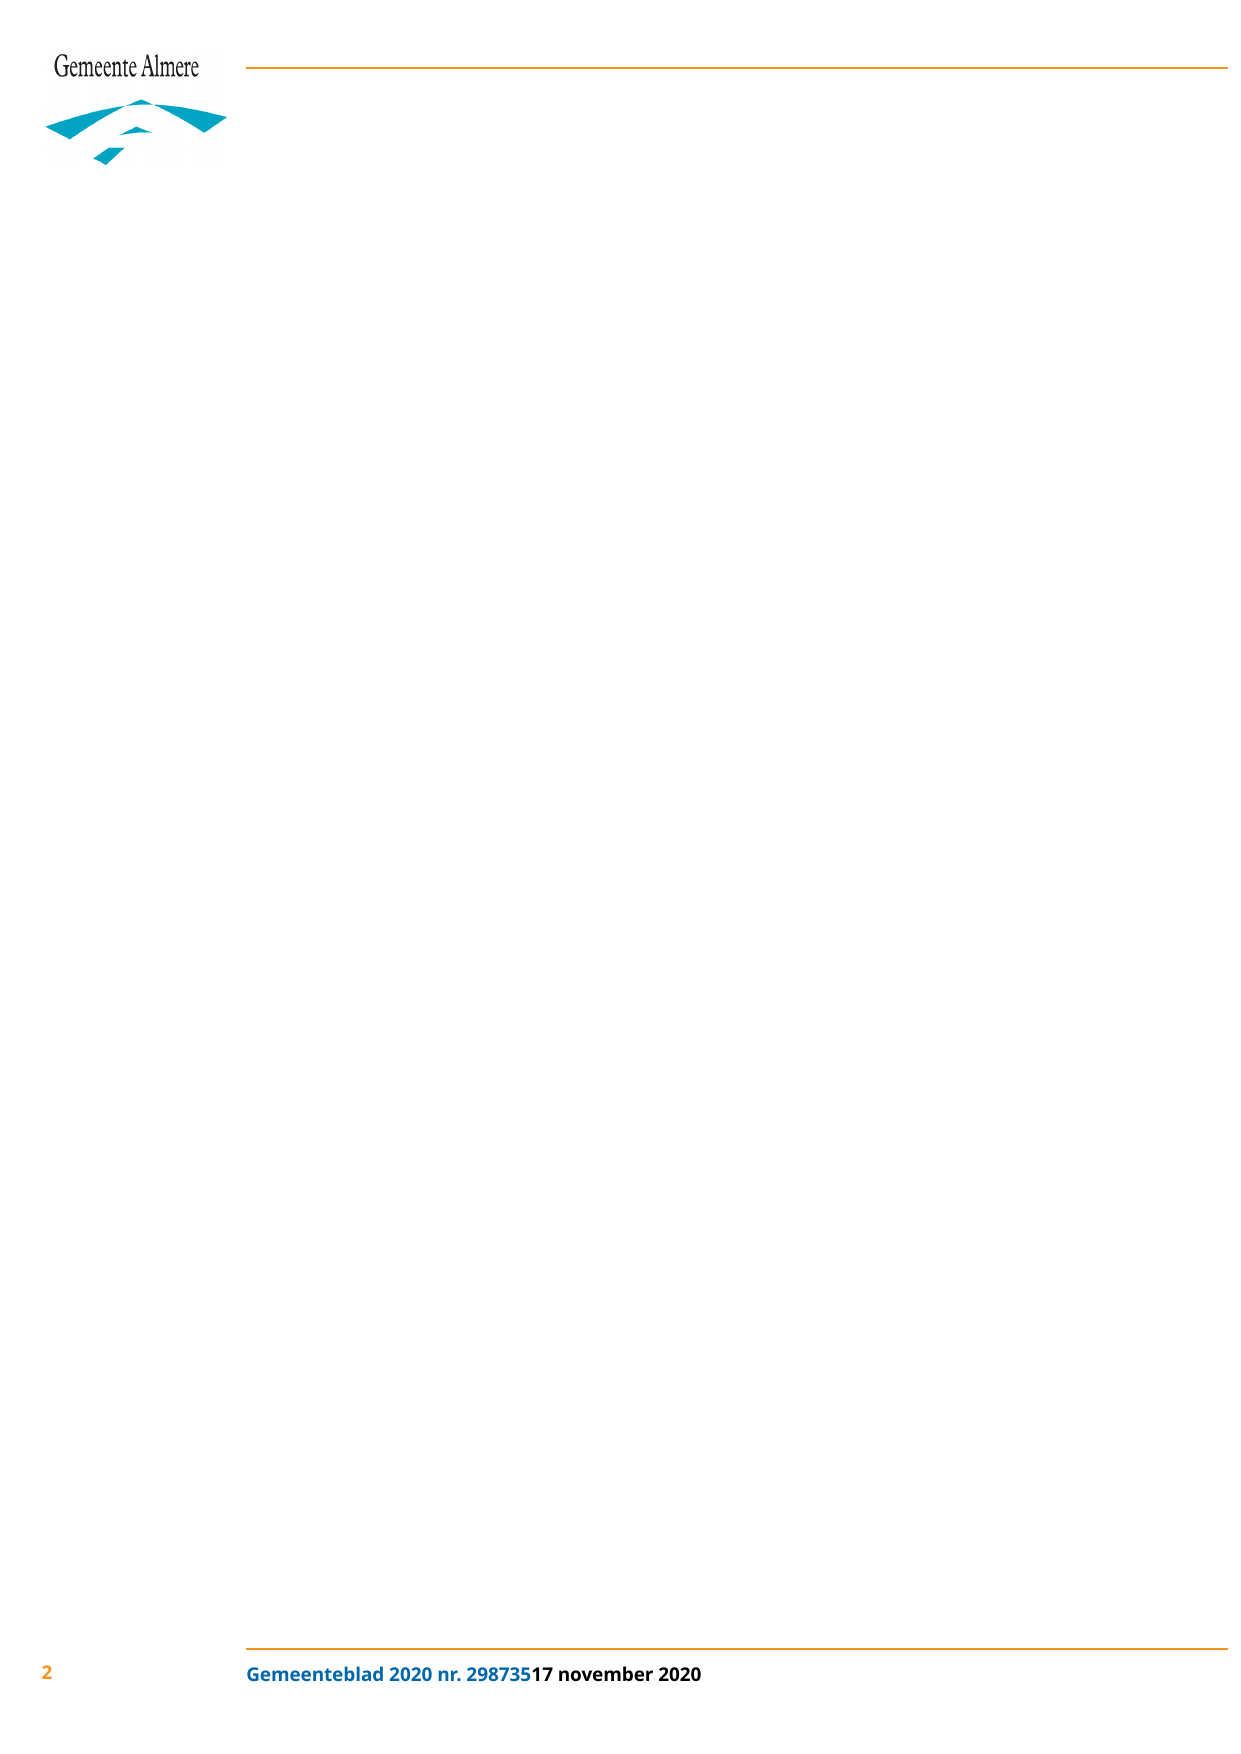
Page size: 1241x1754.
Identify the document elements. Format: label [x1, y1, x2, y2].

picture [41, 47, 231, 172]
